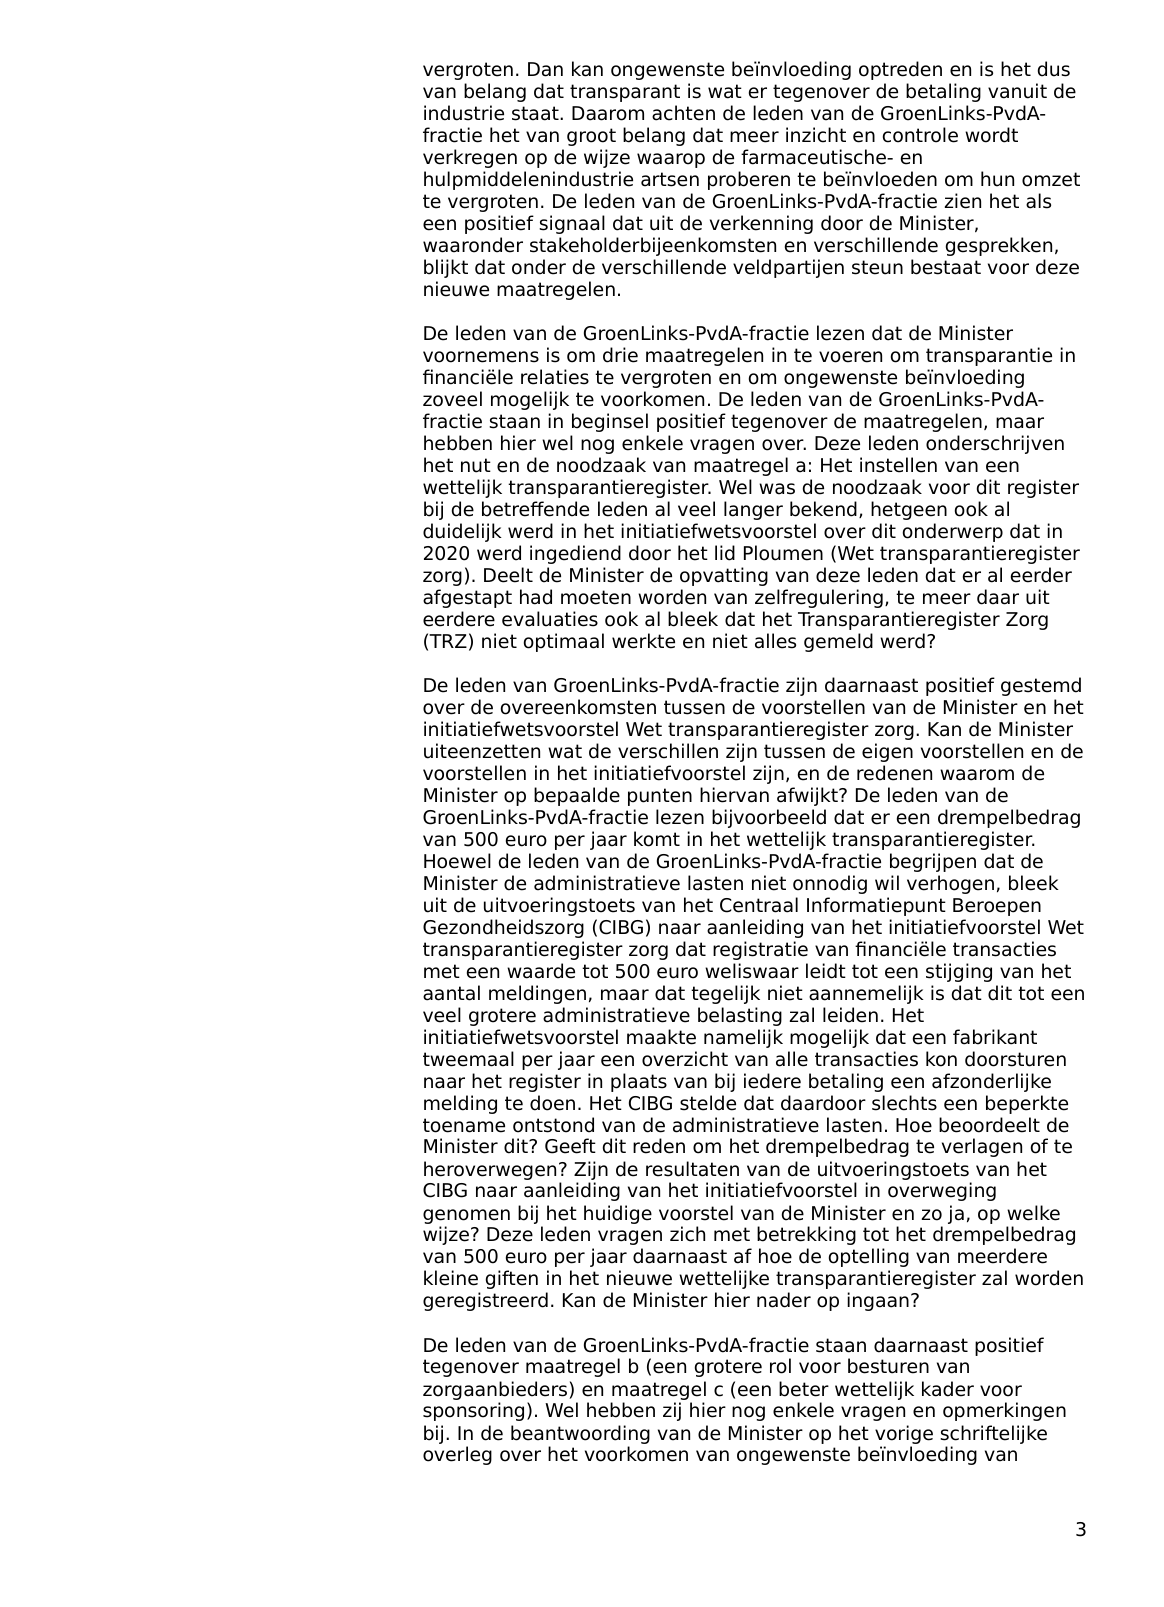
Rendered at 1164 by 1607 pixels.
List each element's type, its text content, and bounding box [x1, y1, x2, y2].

text De leden van GroenLinks-PvdA-fractie zijn daarnaast positief gestemd over de overeenkomsten tussen de voorstellen van de Minister en het initiatiefwetsvoorstel Wet transparantieregister zorg. Kan de Minister uiteenzetten wat de verschillen zijn tussen de eigen voorstellen en de voorstellen in het initiatiefvoorstel zijn, en de redenen waarom de Minister op bepaalde punten hiervan afwijkt? De leden van de GroenLinks-PvdA-fractie lezen bijvoorbeeld dat er een drempelbedrag van 500 euro per jaar komt in het wettelijk transparantieregister. Hoewel de leden van de GroenLinks-PvdA-fractie begrijpen dat de Minister de administratieve lasten niet onnodig wil verhogen, bleek uit de uitvoeringstoets van het Centraal Informatiepunt Beroepen Gezondheidszorg (CIBG) naar aanleiding van het initiatiefvoorstel Wet transparantieregister zorg dat registratie van financiële transacties met een waarde tot 500 euro weliswaar leidt tot een stijging van het aantal meldingen, maar dat tegelijk niet aannemelijk is dat dit tot een veel grotere administratieve belasting zal leiden. Het initiatiefwetsvoorstel maakte namelijk mogelijk dat een fabrikant tweemaal per jaar een overzicht van alle transacties kon doorsturen naar het register in plaats van bij iedere betaling een afzonderlijke melding te doen. Het CIBG stelde dat daardoor slechts een beperkte toename ontstond van de administratieve lasten. Hoe beoordeelt de Minister dit? Geeft dit reden om het drempelbedrag te verlagen of te heroverwegen? Zijn de resultaten van de uitvoeringstoets van het CIBG naar aanleiding van het initiatiefvoorstel in overweging genomen bij het huidige voorstel van de Minister en zo ja, op welke wijze? Deze leden vragen zich met betrekking tot het drempelbedrag van 500 euro per jaar daarnaast af hoe de optelling van meerdere kleine giften in het nieuwe wettelijke transparantieregister zal worden geregistreerd. Kan de Minister hier nader op ingaan? [422, 675, 1087, 1312]
text vergroten. Dan kan ongewenste beïnvloeding optreden en is het dus van belang dat transparant is wat er tegenover de betaling vanuit de industrie staat. Daarom achten de leden van de GroenLinks-PvdA-fractie het van groot belang dat meer inzicht en controle wordt verkregen op de wijze waarop de farmaceutische- en hulpmiddelenindustrie artsen proberen te beïnvloeden om hun omzet te vergroten. De leden van de GroenLinks-PvdA-fractie zien het als een positief signaal dat uit de verkenning door de Minister, waaronder stakeholderbijeenkomsten en verschillende gesprekken, blijkt dat onder de verschillende veldpartijen steun bestaat voor deze nieuwe maatregelen. [422, 59, 1087, 301]
text De leden van de GroenLinks-PvdA-fractie lezen dat de Minister voornemens is om drie maatregelen in te voeren om transparantie in financiële relaties te vergroten en om ongewenste beïnvloeding zoveel mogelijk te voorkomen. De leden van de GroenLinks-PvdA-fractie staan in beginsel positief tegenover de maatregelen, maar hebben hier wel nog enkele vragen over. Deze leden onderschrijven het nut en de noodzaak van maatregel a: Het instellen van een wettelijk transparantieregister. Wel was de noodzaak voor dit register bij de betreffende leden al veel langer bekend, hetgeen ook al duidelijk werd in het initiatiefwetsvoorstel over dit onderwerp dat in 2020 werd ingediend door het lid Ploumen (Wet transparantieregister zorg). Deelt de Minister de opvatting van deze leden dat er al eerder afgestapt had moeten worden van zelfregulering, te meer daar uit eerdere evaluaties ook al bleek dat het Transparantieregister Zorg (TRZ) niet optimaal werkte en niet alles gemeld werd? [422, 323, 1087, 653]
text De leden van de GroenLinks-PvdA-fractie staan daarnaast positief tegenover maatregel b (een grotere rol voor besturen van zorgaanbieders) en maatregel c (een beter wettelijk kader voor sponsoring). Wel hebben zij hier nog enkele vragen en opmerkingen bij. In de beantwoording van de Minister op het vorige schriftelijke overleg over het voorkomen van ongewenste beïnvloeding van [422, 1334, 1087, 1466]
